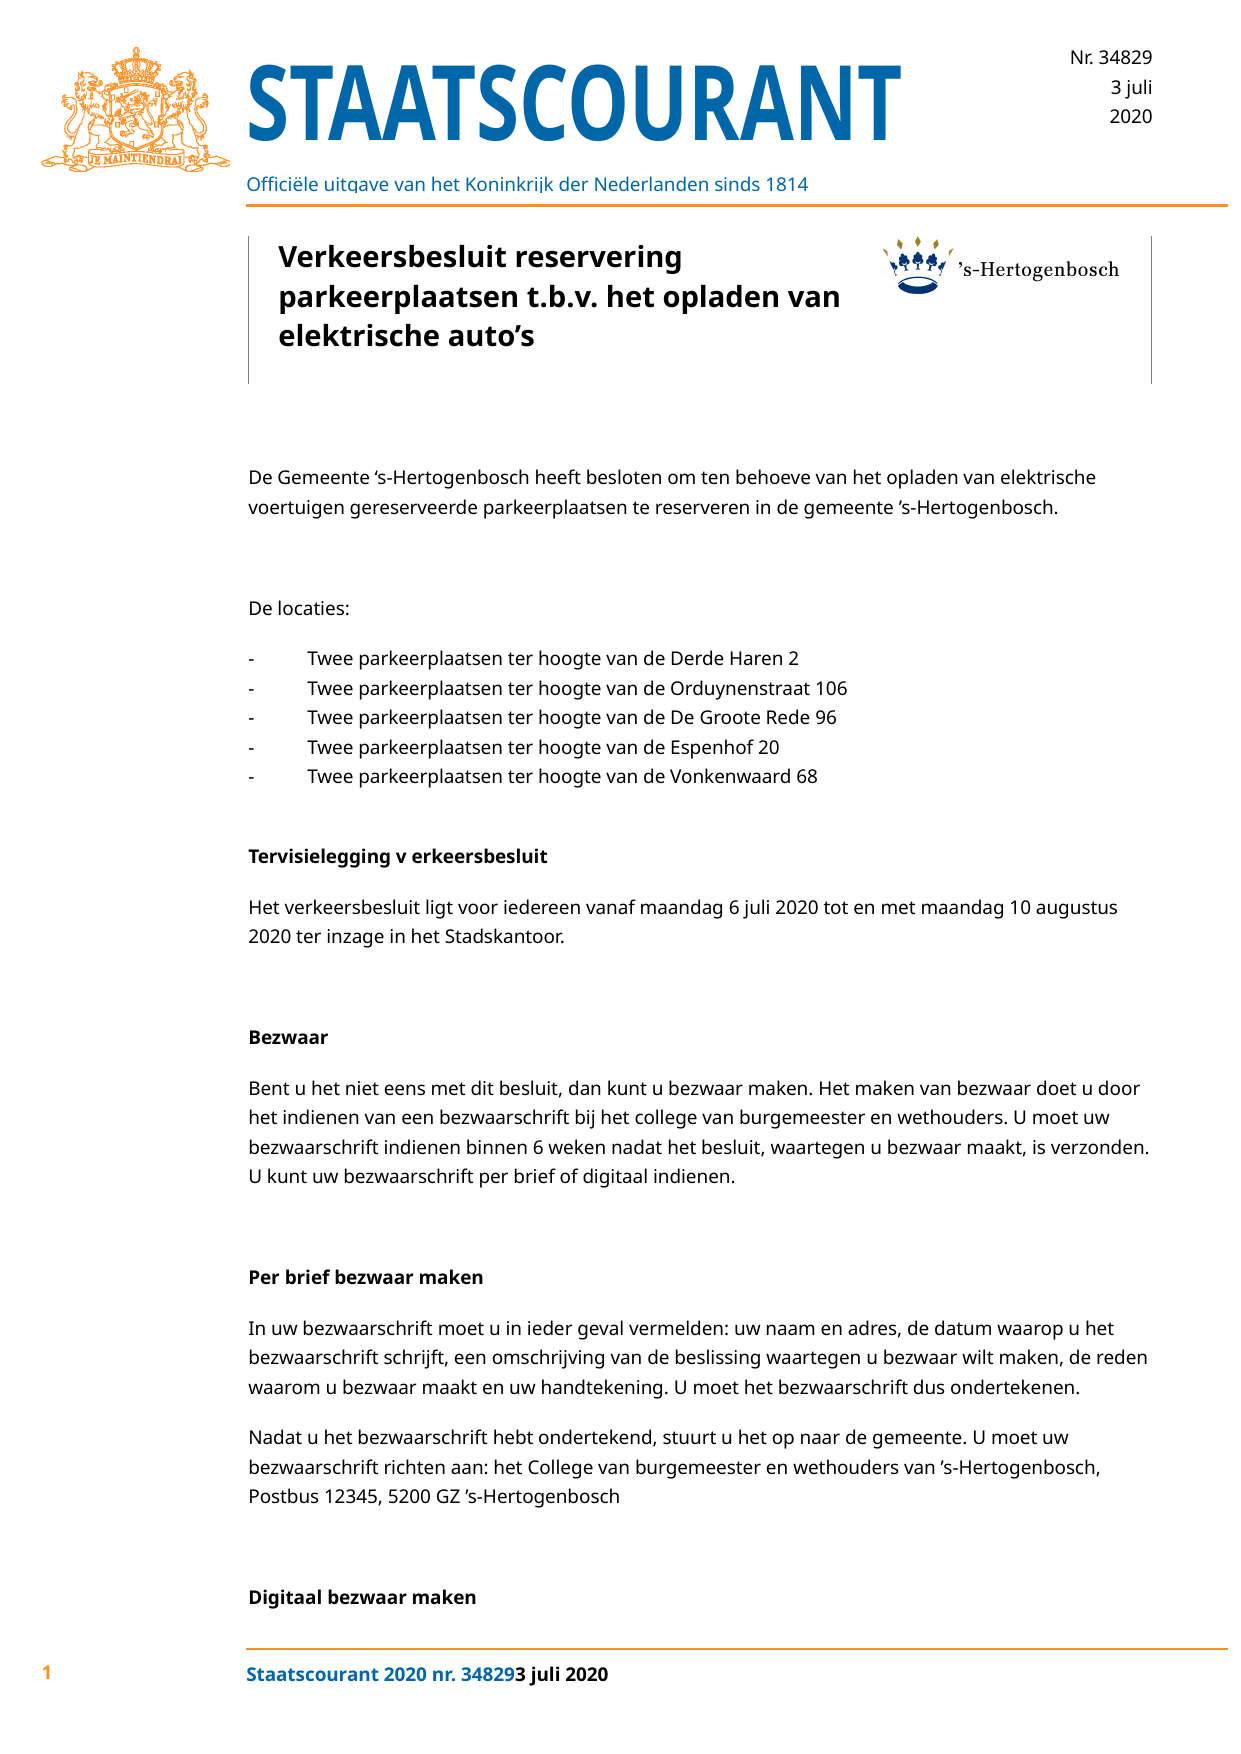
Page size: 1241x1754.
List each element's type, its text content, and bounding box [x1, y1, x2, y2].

table_header [850, 236, 882, 293]
list Twee parkeerplaatsen ter hoogte van de Orduynenstraat 106 [248, 675, 1152, 701]
list Twee parkeerplaatsen ter hoogte van de Espenhof 20 [248, 734, 1152, 760]
text Het verkeersbesluit ligt voor iedereen vanaf maandag 6 juli 2020 tot en met maandag 10 augustus 2020 ter inzage in het Stadskantoor. [248, 894, 1152, 949]
text Per brief bezwaar maken [248, 1264, 1152, 1290]
text Nadat u het bezwaarschrift hebt ondertekend, stuurt u het op naar de gemeente. U moet uw bezwaarschrift richten aan: het College van burgemeester en wethouders van ’s-Hertogenbosch, Postbus 12345, 5200 GZ ’s-Hertogenbosch [248, 1424, 1152, 1509]
text In uw bezwaarschrift moet u in ieder geval vermelden: uw naam en adres, de datum waarop u het bezwaarschrift schrijft, een omschrijving van de beslissing waartegen u bezwaar wilt maken, de reden waarom u bezwaar maakt en uw handtekening. U moet het bezwaarschrift dus ondertekenen. [248, 1315, 1152, 1400]
text Bent u het niet eens met dit besluit, dan kunt u bezwaar maken. Het maken van bezwaar doet u door het indienen van een bezwaarschrift bij het college van burgemeester en wethouders. U moet uw bezwaarschrift indienen binnen 6 weken nadat het besluit, waartegen u bezwaar maakt, is verzonden. U kunt uw bezwaarschrift per brief of digitaal indienen. [248, 1075, 1152, 1189]
table_header Verkeersbesluit reservering parkeerplaatsen t.b.v. het opladen van elektrische auto’s [249, 236, 850, 384]
text Tervisielegging v erkeersbesluit [248, 843, 1152, 869]
text Digitaal bezwaar maken [248, 1584, 1152, 1610]
text De Gemeente ‘s-Hertogenbosch heeft besloten om ten behoeve van het opladen van elektrische voertuigen gereserveerde parkeerplaatsen te reserveren in de gemeente ’s-Hertogenbosch. [248, 464, 1152, 520]
table_header [1119, 236, 1151, 293]
list Twee parkeerplaatsen ter hoogte van de Derde Haren 2 [248, 645, 1152, 671]
text Bezwaar [248, 1024, 1152, 1050]
list Twee parkeerplaatsen ter hoogte van de Vonkenwaard 68 [248, 763, 1152, 789]
picture [882, 236, 1119, 294]
text De locaties: [248, 595, 1152, 621]
list Twee parkeerplaatsen ter hoogte van de De Groote Rede 96 [248, 704, 1152, 730]
picture [41, 47, 231, 172]
table_header [850, 294, 1151, 384]
